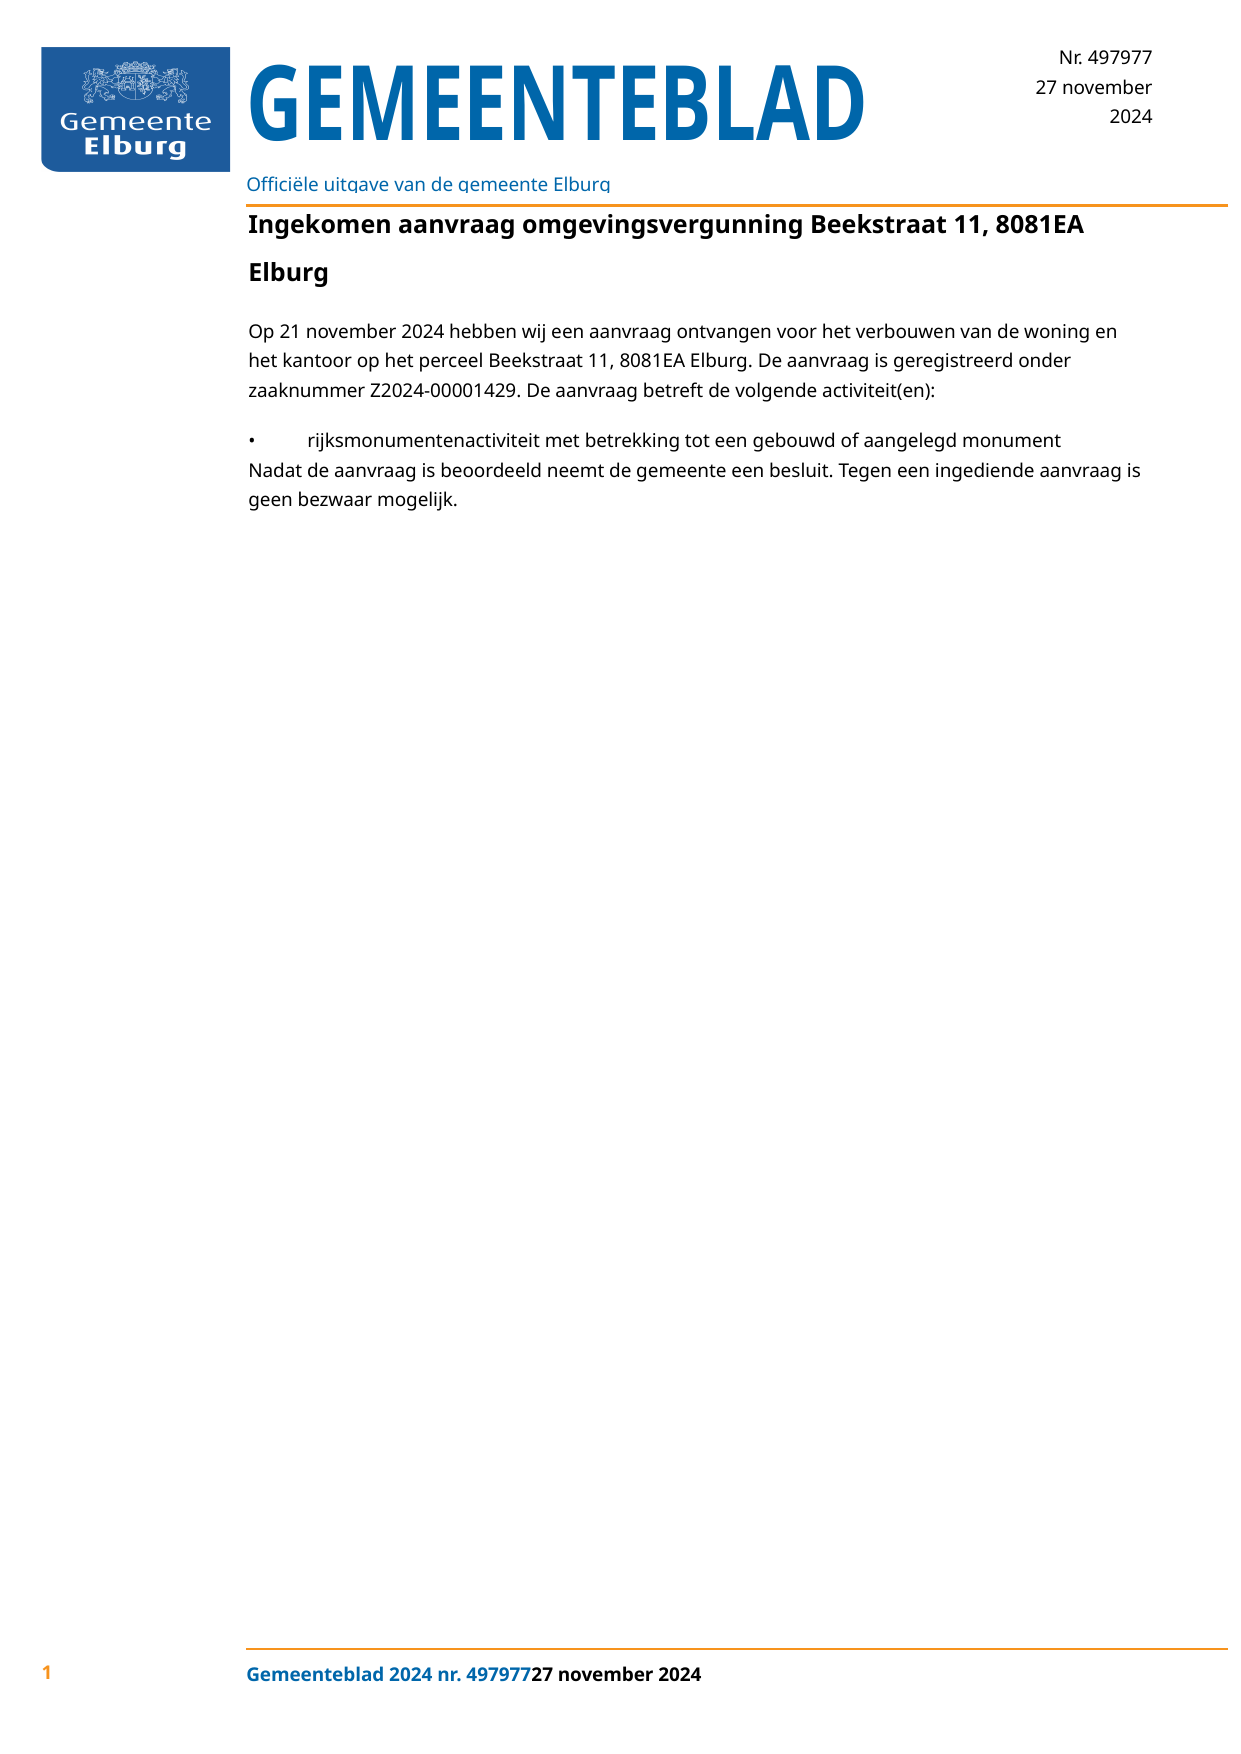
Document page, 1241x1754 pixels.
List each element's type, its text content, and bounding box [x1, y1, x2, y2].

text Op 21 november 2024 hebben wij een aanvraag ontvangen voor het verbouwen van de woning en het kantoor op het perceel Beekstraat 11, 8081EA Elburg. De aanvraag is geregistreerd onder zaaknummer Z2024-00001429. De aanvraag betreft de volgende activiteit(en): [248, 318, 1152, 403]
text Ingekomen aanvraag omgevingsvergunning Beekstraat 11, 8081EA Elburg [248, 207, 1152, 288]
text Nadat de aanvraag is beoordeeld neemt de gemeente een besluit. Tegen een ingediende aanvraag is geen bezwaar mogelijk. [248, 457, 1152, 512]
picture [41, 47, 231, 172]
list rijksmonumentenactiviteit met betrekking tot een gebouwd of aangelegd monument [248, 427, 1152, 453]
